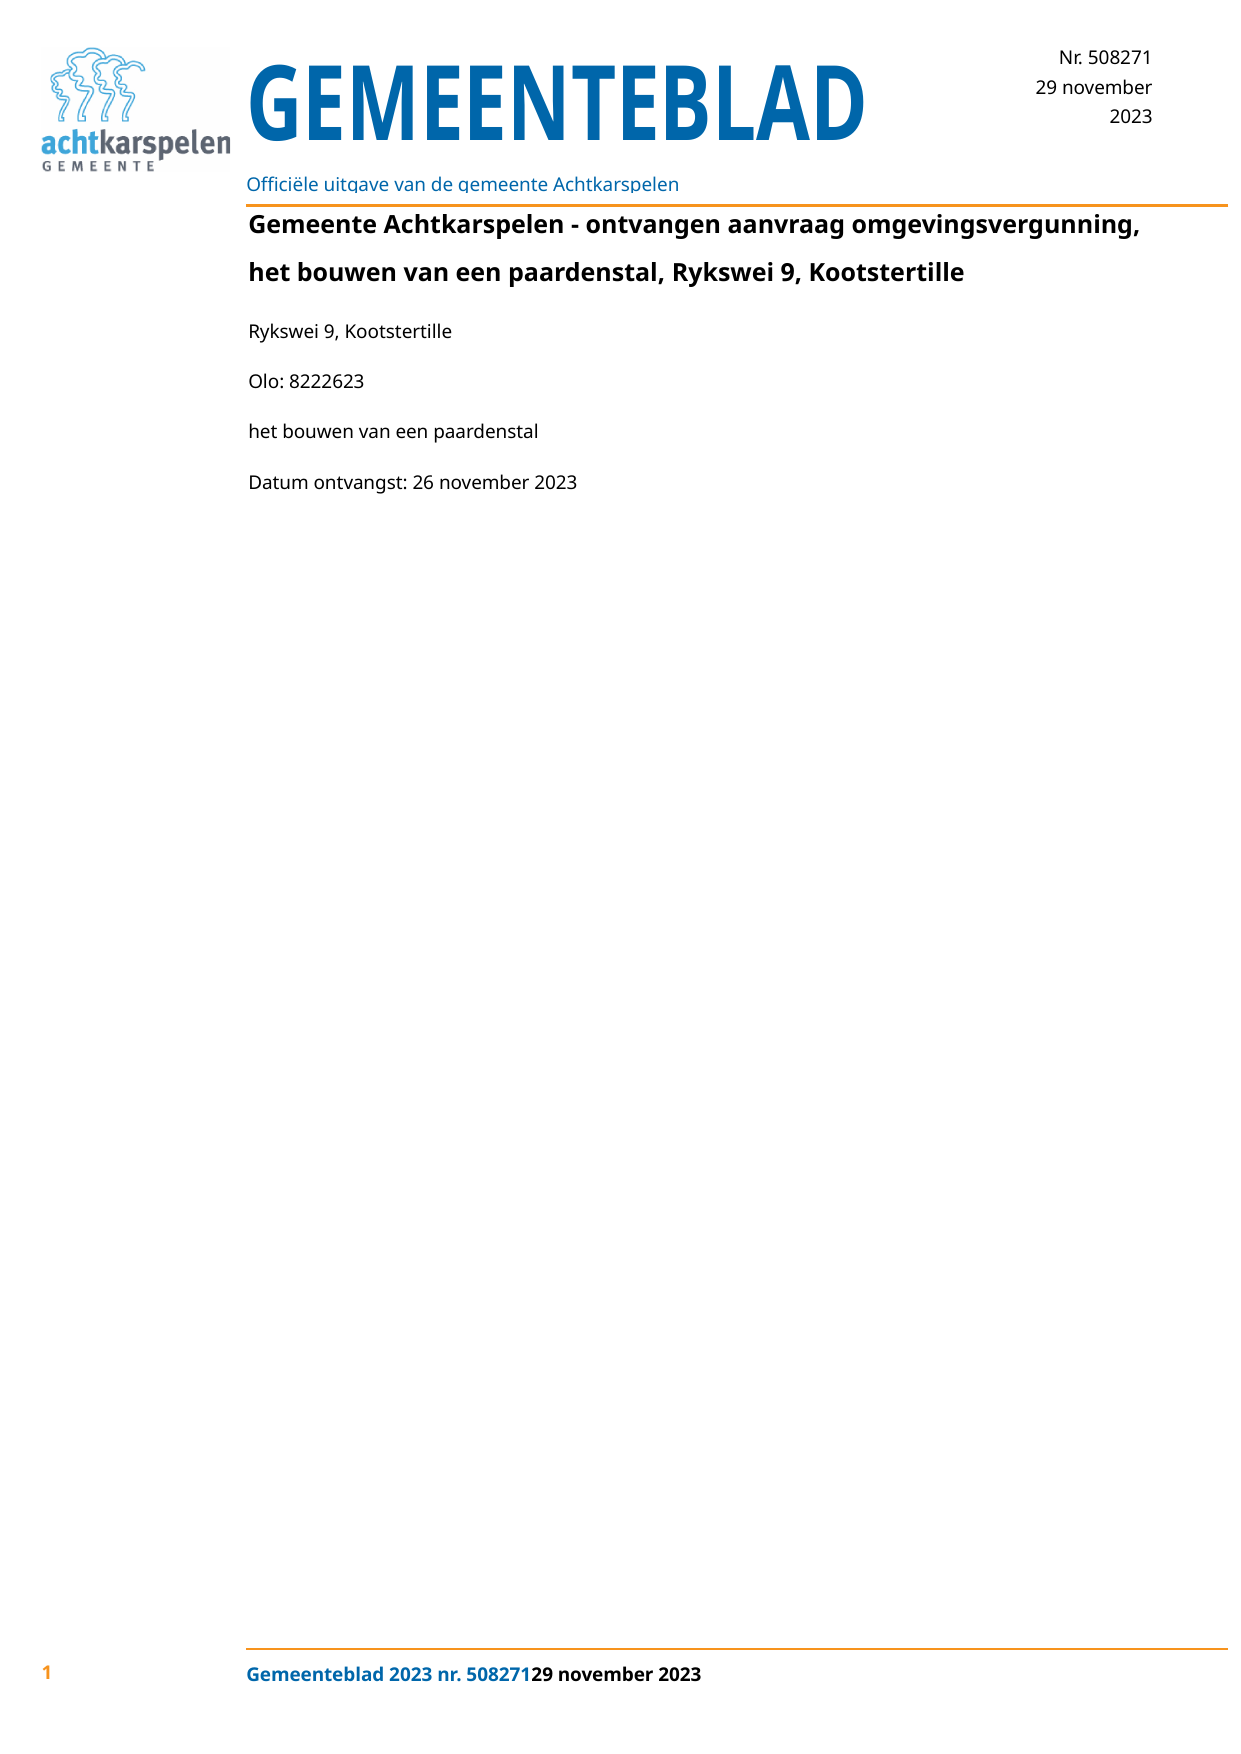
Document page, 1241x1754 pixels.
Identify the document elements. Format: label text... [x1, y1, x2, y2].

text Rykswei 9, Kootstertille [248, 318, 1152, 344]
text Gemeente Achtkarspelen - ontvangen aanvraag omgevingsvergunning, het bouwen van een paardenstal, Rykswei 9, Kootstertille [248, 207, 1152, 288]
picture [41, 47, 231, 172]
text het bouwen van een paardenstal [248, 419, 1152, 444]
text Datum ontvangst: 26 november 2023 [248, 469, 1152, 495]
text Olo: 8222623 [248, 368, 1152, 394]
